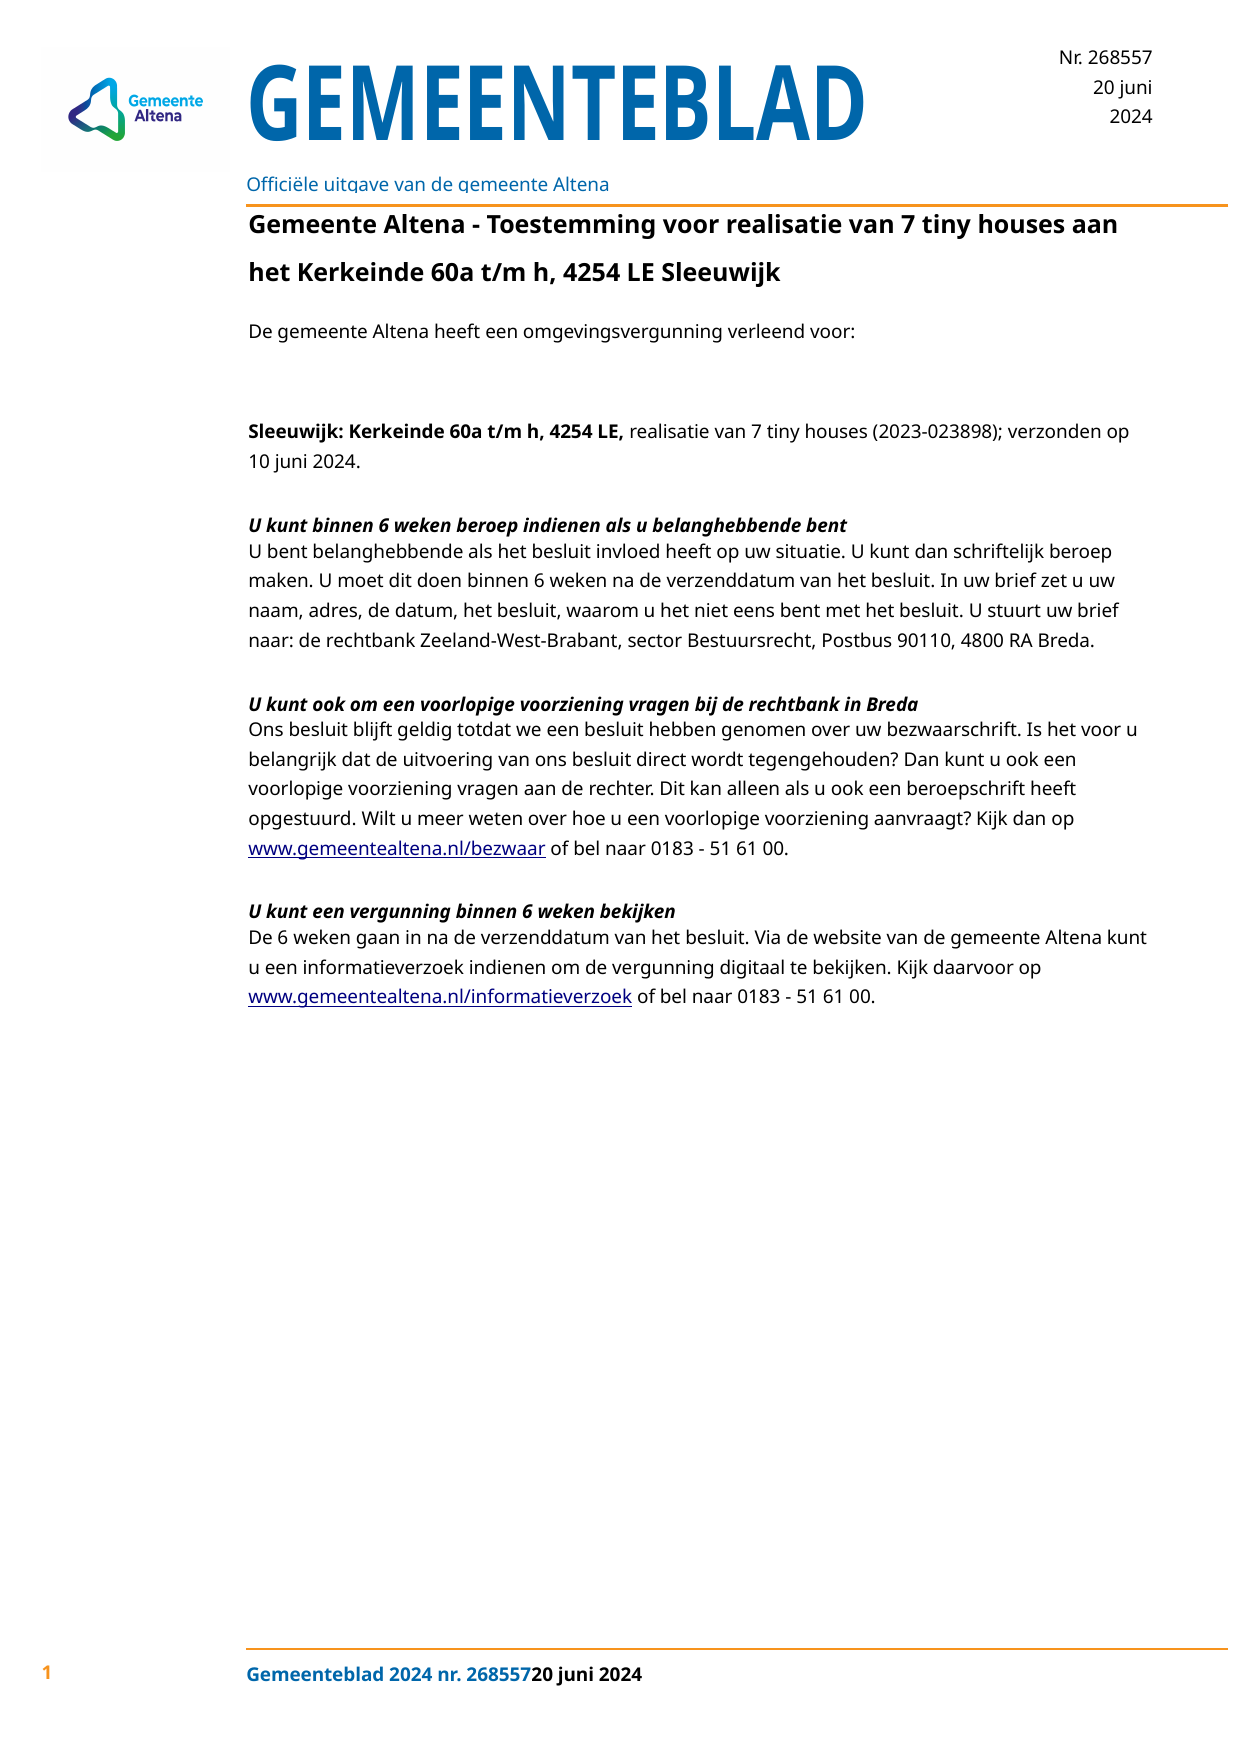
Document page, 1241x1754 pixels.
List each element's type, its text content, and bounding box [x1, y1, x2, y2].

text De 6 weken gaan in na de verzenddatum van het besluit. Via de website van de gemeente Altena kunt u een informatieverzoek indienen om de vergunning digitaal te bekijken. Kijk daarvoor op www.gemeentealtena.nl/informatieverzoek of bel naar 0183 - 51 61 00. [248, 924, 1152, 1009]
text U kunt binnen 6 weken beroep indienen als u belanghebbende bent [248, 512, 1152, 538]
text U kunt een vergunning binnen 6 weken bekijken [248, 899, 1152, 924]
text U kunt ook om een voorlopige voorziening vragen bij de rechtbank in Breda [248, 691, 1152, 716]
picture [41, 47, 231, 172]
text Gemeente Altena - Toestemming voor realisatie van 7 tiny houses aan het Kerkeinde 60a t/m h, 4254 LE Sleeuwijk [248, 207, 1152, 288]
text Ons besluit blijft geldig totdat we een besluit hebben genomen over uw bezwaarschrift. Is het voor u belangrijk dat de uitvoering van ons besluit direct wordt tegengehouden? Dan kunt u ook een voorlopige voorziening vragen aan de rechter. Dit kan alleen als u ook een beroepschrift heeft opgestuurd. Wilt u meer weten over hoe u een voorlopige voorziening aanvraagt? Kijk dan op www.gemeentealtena.nl/bezwaar of bel naar 0183 - 51 61 00. [248, 716, 1152, 861]
text U bent belanghebbende als het besluit invloed heeft op uw situatie. U kunt dan schriftelijk beroep maken. U moet dit doen binnen 6 weken na de verzenddatum van het besluit. In uw brief zet u uw naam, adres, de datum, het besluit, waarom u het niet eens bent met het besluit. U stuurt uw brief naar: de rechtbank Zeeland-West-Brabant, sector Bestuursrecht, Postbus 90110, 4800 RA Breda. [248, 538, 1152, 652]
text De gemeente Altena heeft een omgevingsvergunning verleend voor: [248, 318, 1152, 344]
text Sleeuwijk: Kerkeinde 60a t/m h, 4254 LE, realisatie van 7 tiny houses (2023-023898); verzonden op 10 juni 2024. [248, 419, 1152, 474]
